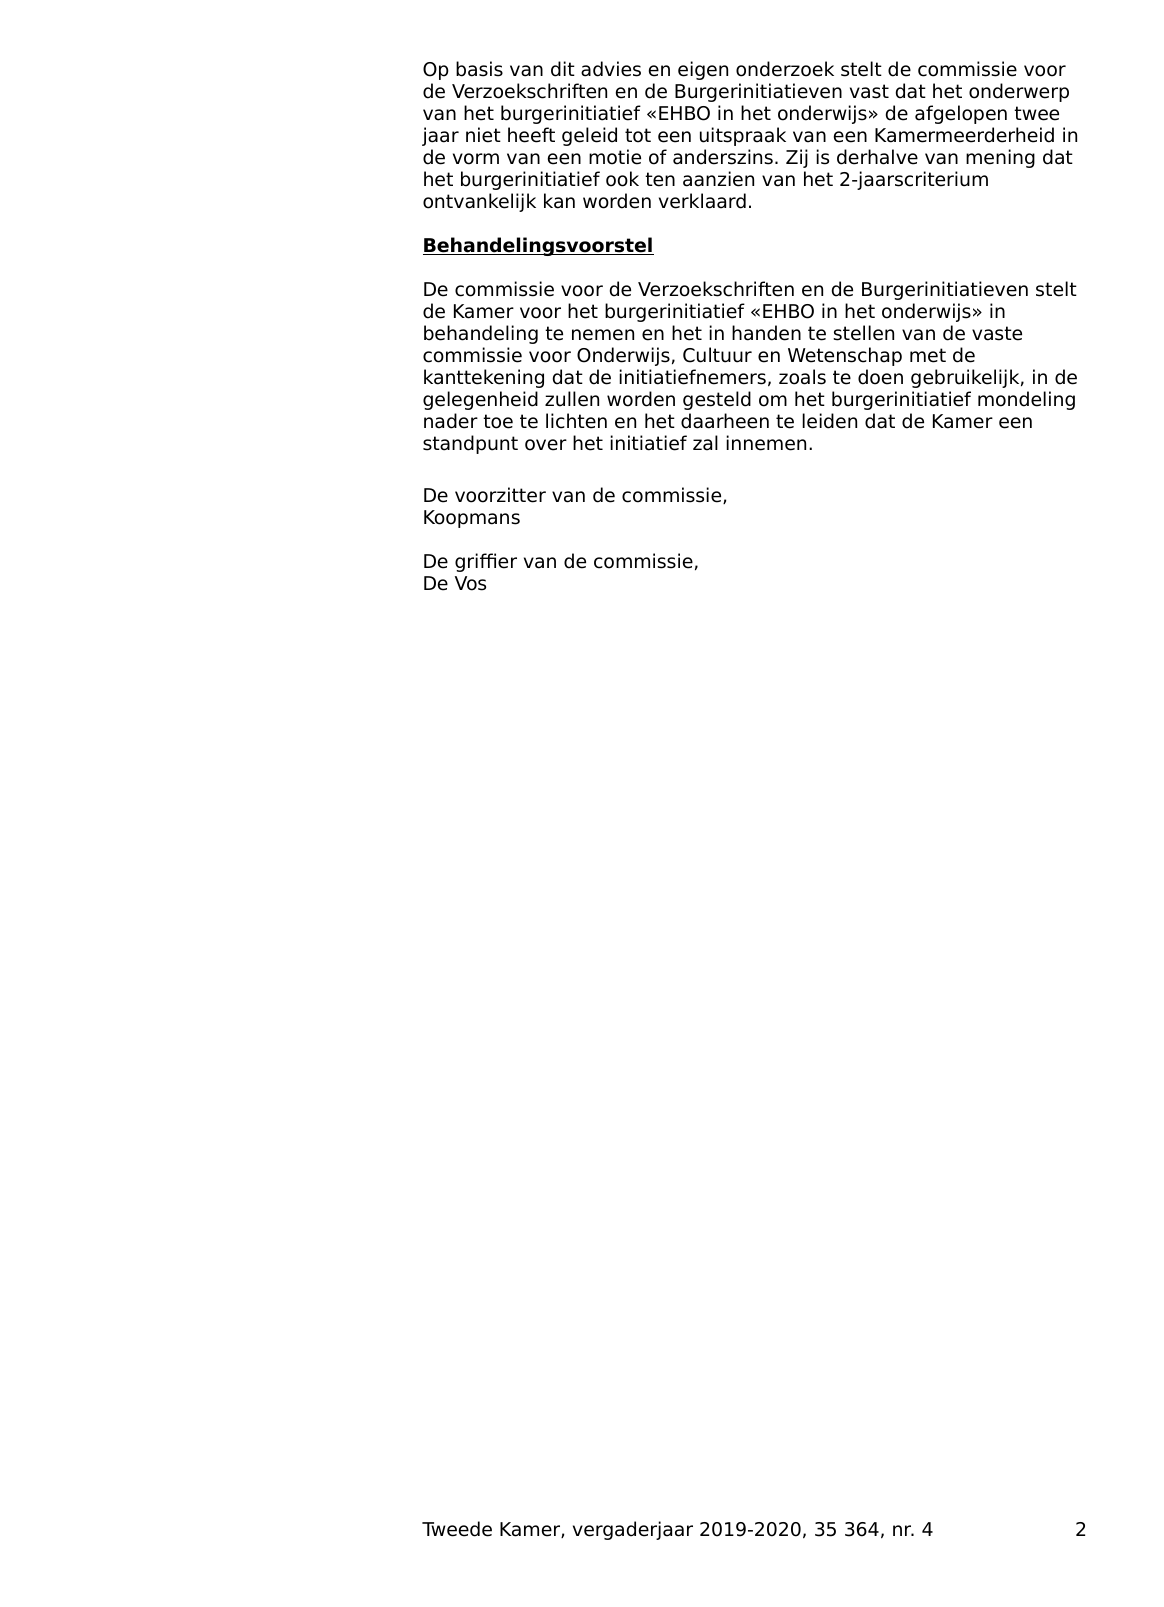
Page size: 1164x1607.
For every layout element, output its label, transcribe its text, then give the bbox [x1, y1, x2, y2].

text De voorzitter van de commissie, Koopmans [422, 485, 1087, 529]
text Op basis van dit advies en eigen onderzoek stelt de commissie voor de Verzoekschriften en de Burgerinitiatieven vast dat het onderwerp van het burgerinitiatief «EHBO in het onderwijs» de afgelopen twee jaar niet heeft geleid tot een uitspraak van een Kamermeerderheid in de vorm van een motie of anderszins. Zij is derhalve van mening dat het burgerinitiatief ook ten aanzien van het 2-jaarscriterium ontvankelijk kan worden verklaard. [422, 59, 1087, 213]
text De griffier van de commissie, De Vos [422, 551, 1087, 595]
subtitle Behandelingsvoorstel [422, 235, 1087, 257]
text De commissie voor de Verzoekschriften en de Burgerinitiatieven stelt de Kamer voor het burgerinitiatief «EHBO in het onderwijs» in behandeling te nemen en het in handen te stellen van de vaste commissie voor Onderwijs, Cultuur en Wetenschap met de kanttekening dat de initiatiefnemers, zoals te doen gebruikelijk, in de gelegenheid zullen worden gesteld om het burgerinitiatief mondeling nader toe te lichten en het daarheen te leiden dat de Kamer een standpunt over het initiatief zal innemen. [422, 279, 1087, 455]
